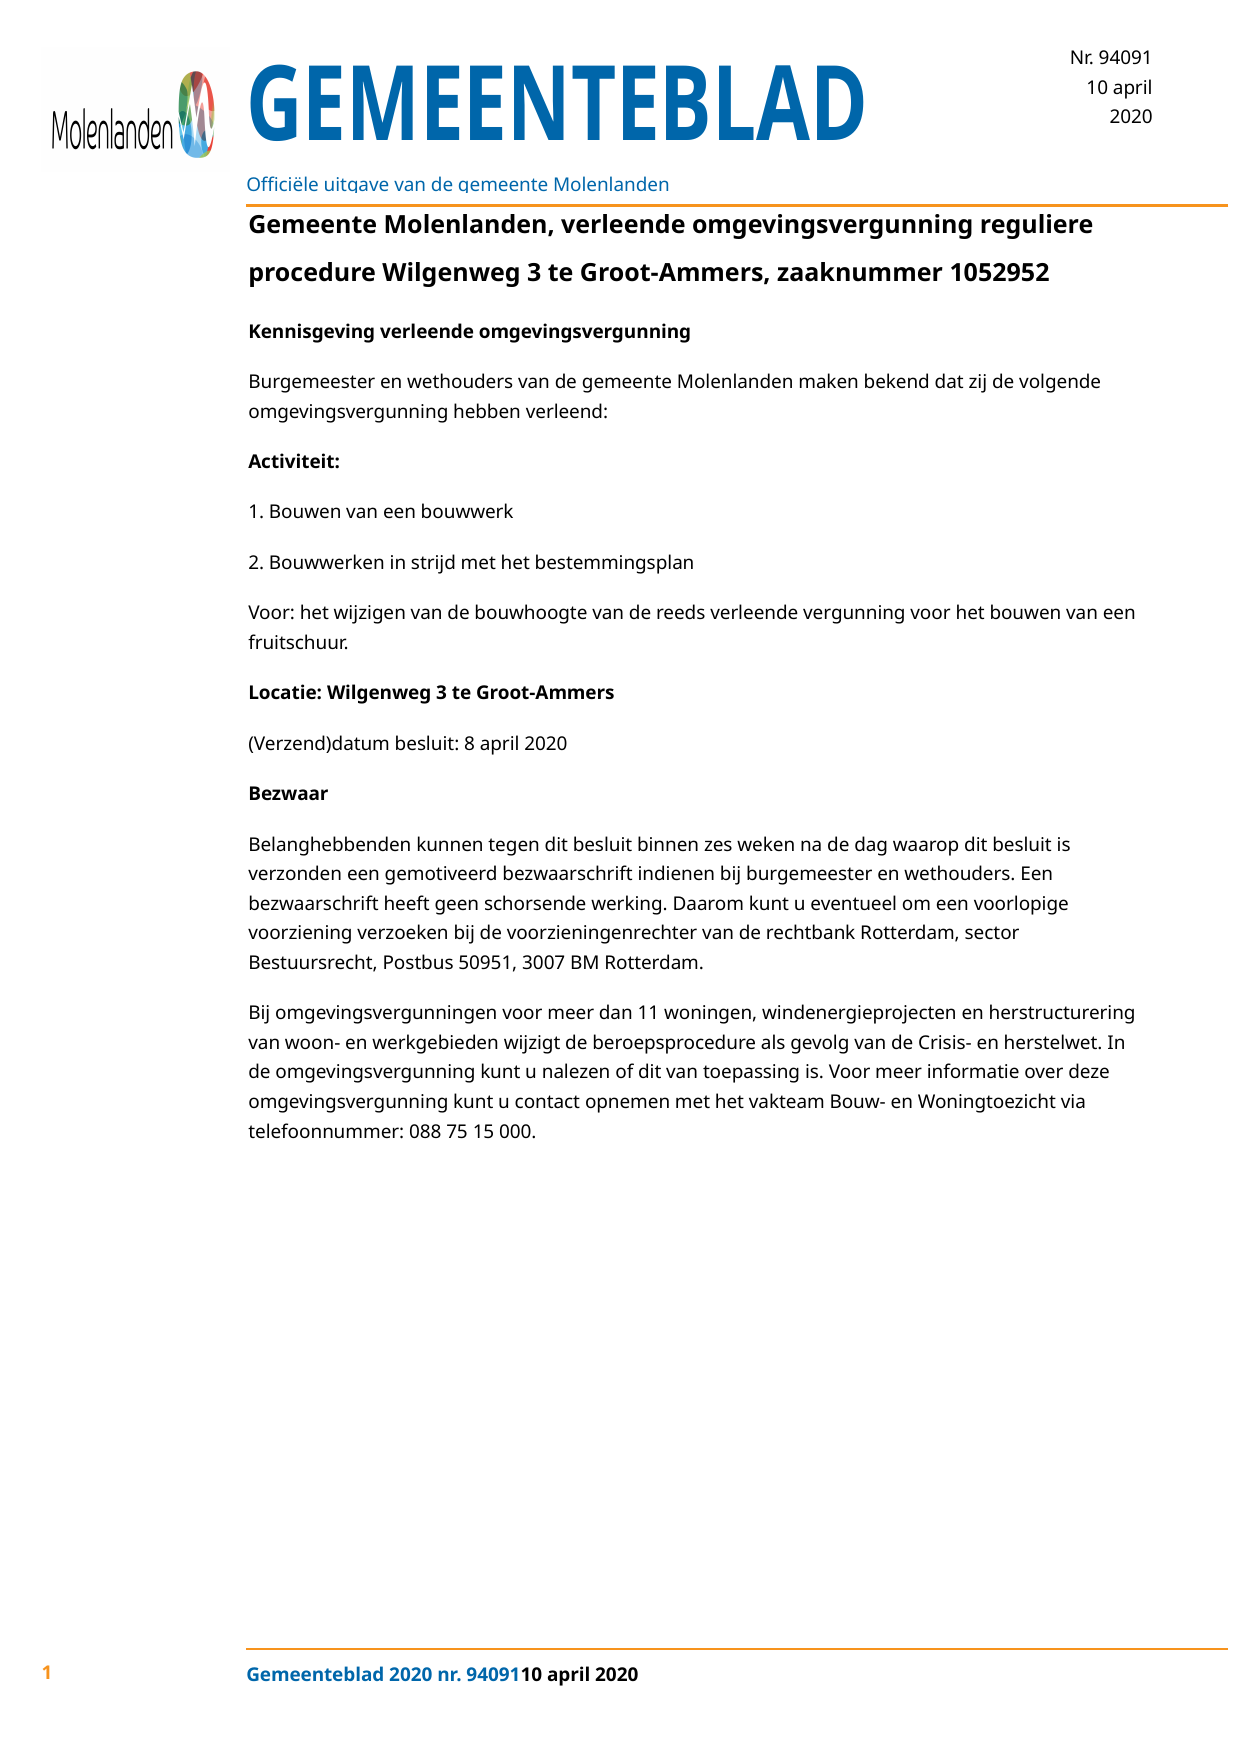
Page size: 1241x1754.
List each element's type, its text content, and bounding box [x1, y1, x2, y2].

text Voor: het wijzigen van de bouwhoogte van de reeds verleende vergunning voor het bouwen van een fruitschuur. [248, 599, 1152, 655]
text Belanghebbenden kunnen tegen dit besluit binnen zes weken na de dag waarop dit besluit is verzonden een gemotiveerd bezwaarschrift indienen bij burgemeester en wethouders. Een bezwaarschrift heeft geen schorsende werking. Daarom kunt u eventueel om een voorlopige voorziening verzoeken bij de voorzieningenrechter van de rechtbank Rotterdam, sector Bestuursrecht, Postbus 50951, 3007 BM Rotterdam. [248, 831, 1152, 975]
text Gemeente Molenlanden, verleende omgevingsvergunning reguliere procedure Wilgenweg 3 te Groot-Ammers, zaaknummer 1052952 [248, 207, 1152, 288]
text Bezwaar [248, 780, 1152, 806]
text Activiteit: [248, 448, 1152, 474]
text Kennisgeving verleende omgevingsvergunning [248, 318, 1152, 344]
text 2. Bouwwerken in strijd met het bestemmingsplan [248, 549, 1152, 575]
text 1. Bouwen van een bouwwerk [248, 499, 1152, 524]
text Locatie: Wilgenweg 3 te Groot-Ammers [248, 679, 1152, 705]
picture [41, 47, 231, 172]
text Bij omgevingsvergunningen voor meer dan 11 woningen, windenergieprojecten en herstructurering van woon- en werkgebieden wijzigt de beroepsprocedure als gevolg van de Crisis- en herstelwet. In de omgevingsvergunning kunt u nalezen of dit van toepassing is. Voor meer informatie over deze omgevingsvergunning kunt u contact opnemen met het vakteam Bouw- en Woningtoezicht via telefoonnummer: 088 75 15 000. [248, 999, 1152, 1144]
text Burgemeester en wethouders van de gemeente Molenlanden maken bekend dat zij de volgende omgevingsvergunning hebben verleend: [248, 368, 1152, 424]
text (Verzend)datum besluit: 8 april 2020 [248, 730, 1152, 756]
